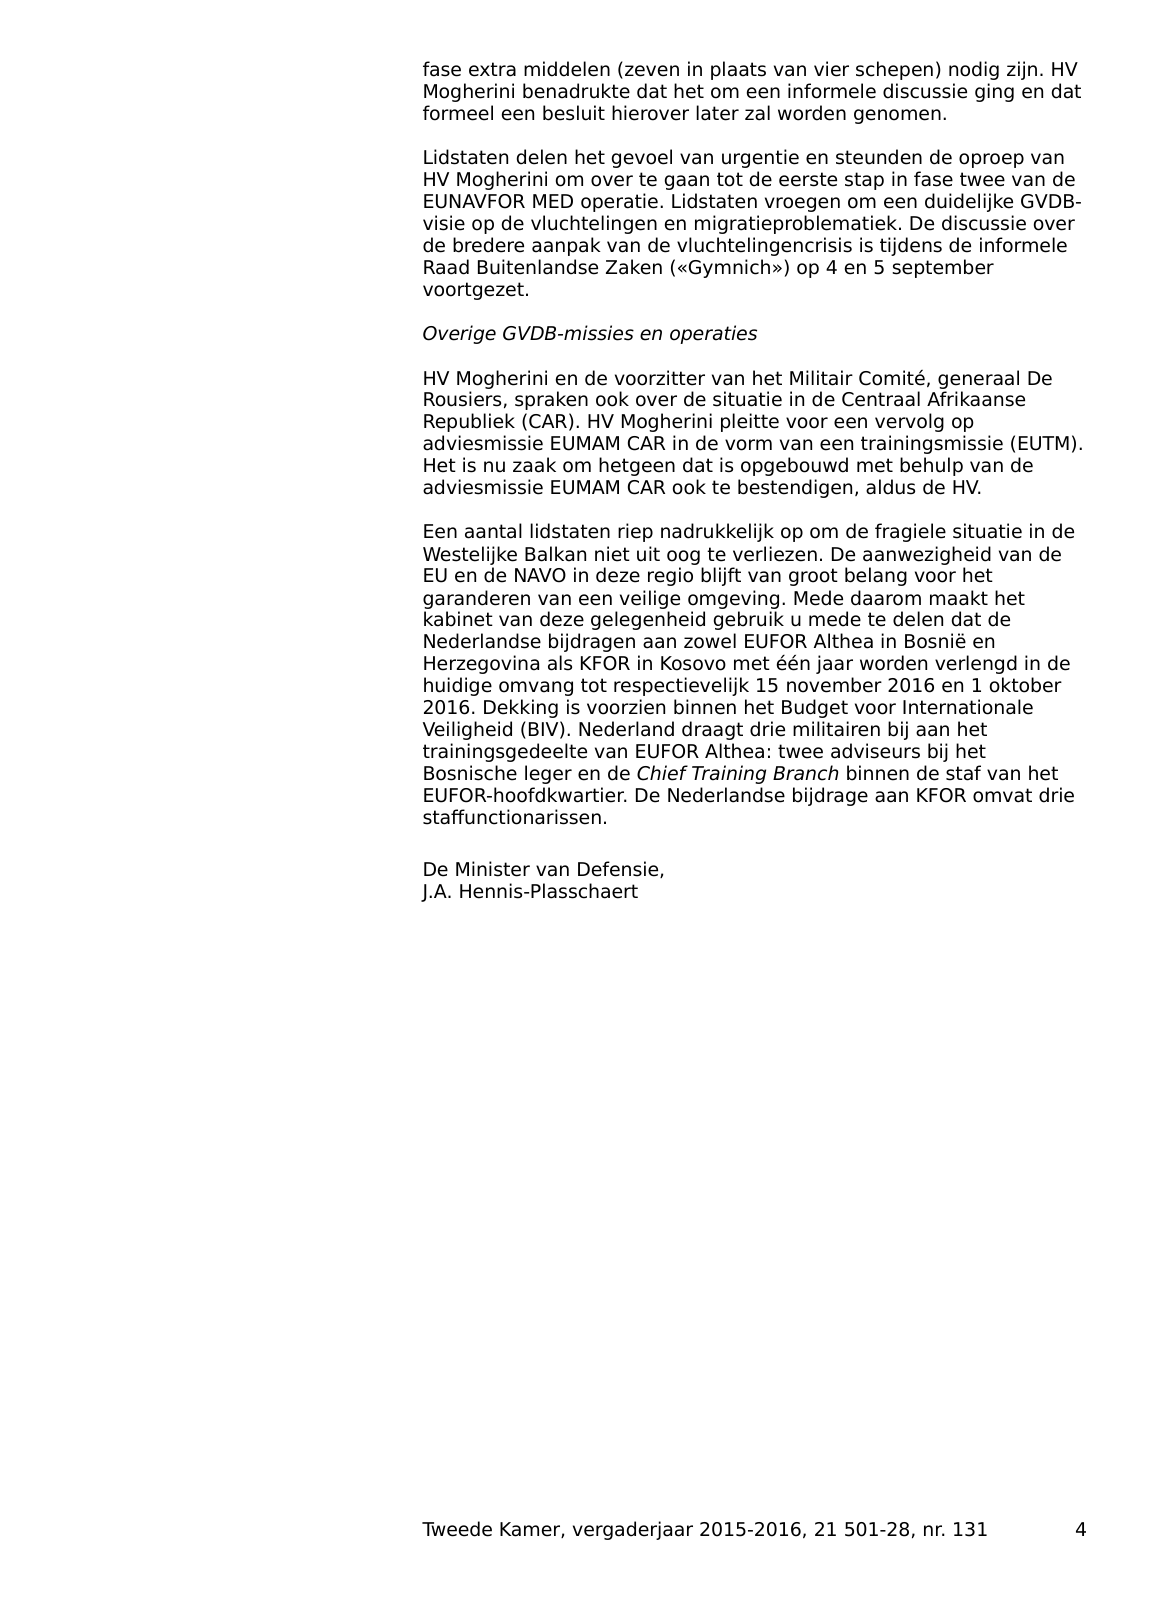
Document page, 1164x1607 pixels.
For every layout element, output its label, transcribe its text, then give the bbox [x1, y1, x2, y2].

text Een aantal lidstaten riep nadrukkelijk op om de fragiele situatie in de Westelijke Balkan niet uit oog te verliezen. De aanwezigheid van de EU en de NAVO in deze regio blijft van groot belang voor het garanderen van een veilige omgeving. Mede daarom maakt het kabinet van deze gelegenheid gebruik u mede te delen dat de Nederlandse bijdragen aan zowel EUFOR Althea in Bosnië en Herzegovina als KFOR in Kosovo met één jaar worden verlengd in de huidige omvang tot respectievelijk 15 november 2016 en 1 oktober 2016. Dekking is voorzien binnen het Budget voor Internationale Veiligheid (BIV). Nederland draagt drie militairen bij aan het trainingsgedeelte van EUFOR Althea: twee adviseurs bij het Bosnische leger en de Chief Training Branch binnen de staf van het EUFOR-hoofdkwartier. De Nederlandse bijdrage aan KFOR omvat drie staffunctionarissen. [422, 521, 1087, 829]
text Lidstaten delen het gevoel van urgentie en steunden de oproep van HV Mogherini om over te gaan tot de eerste stap in fase twee van de EUNAVFOR MED operatie. Lidstaten vroegen om een duidelijke GVDB-visie op de vluchtelingen en migratieproblematiek. De discussie over de bredere aanpak van de vluchtelingencrisis is tijdens de informele Raad Buitenlandse Zaken («Gymnich») op 4 en 5 september voortgezet. [422, 147, 1087, 301]
subtitle Overige GVDB-missies en operaties [422, 323, 1087, 345]
text fase extra middelen (zeven in plaats van vier schepen) nodig zijn. HV Mogherini benadrukte dat het om een informele discussie ging en dat formeel een besluit hierover later zal worden genomen. [422, 59, 1087, 125]
text HV Mogherini en de voorzitter van het Militair Comité, generaal De Rousiers, spraken ook over de situatie in de Centraal Afrikaanse Republiek (CAR). HV Mogherini pleitte voor een vervolg op adviesmissie EUMAM CAR in de vorm van een trainingsmissie (EUTM). Het is nu zaak om hetgeen dat is opgebouwd met behulp van de adviesmissie EUMAM CAR ook te bestendigen, aldus de HV. [422, 367, 1087, 499]
text De Minister van Defensie, J.A. Hennis-Plasschaert [422, 859, 1087, 903]
